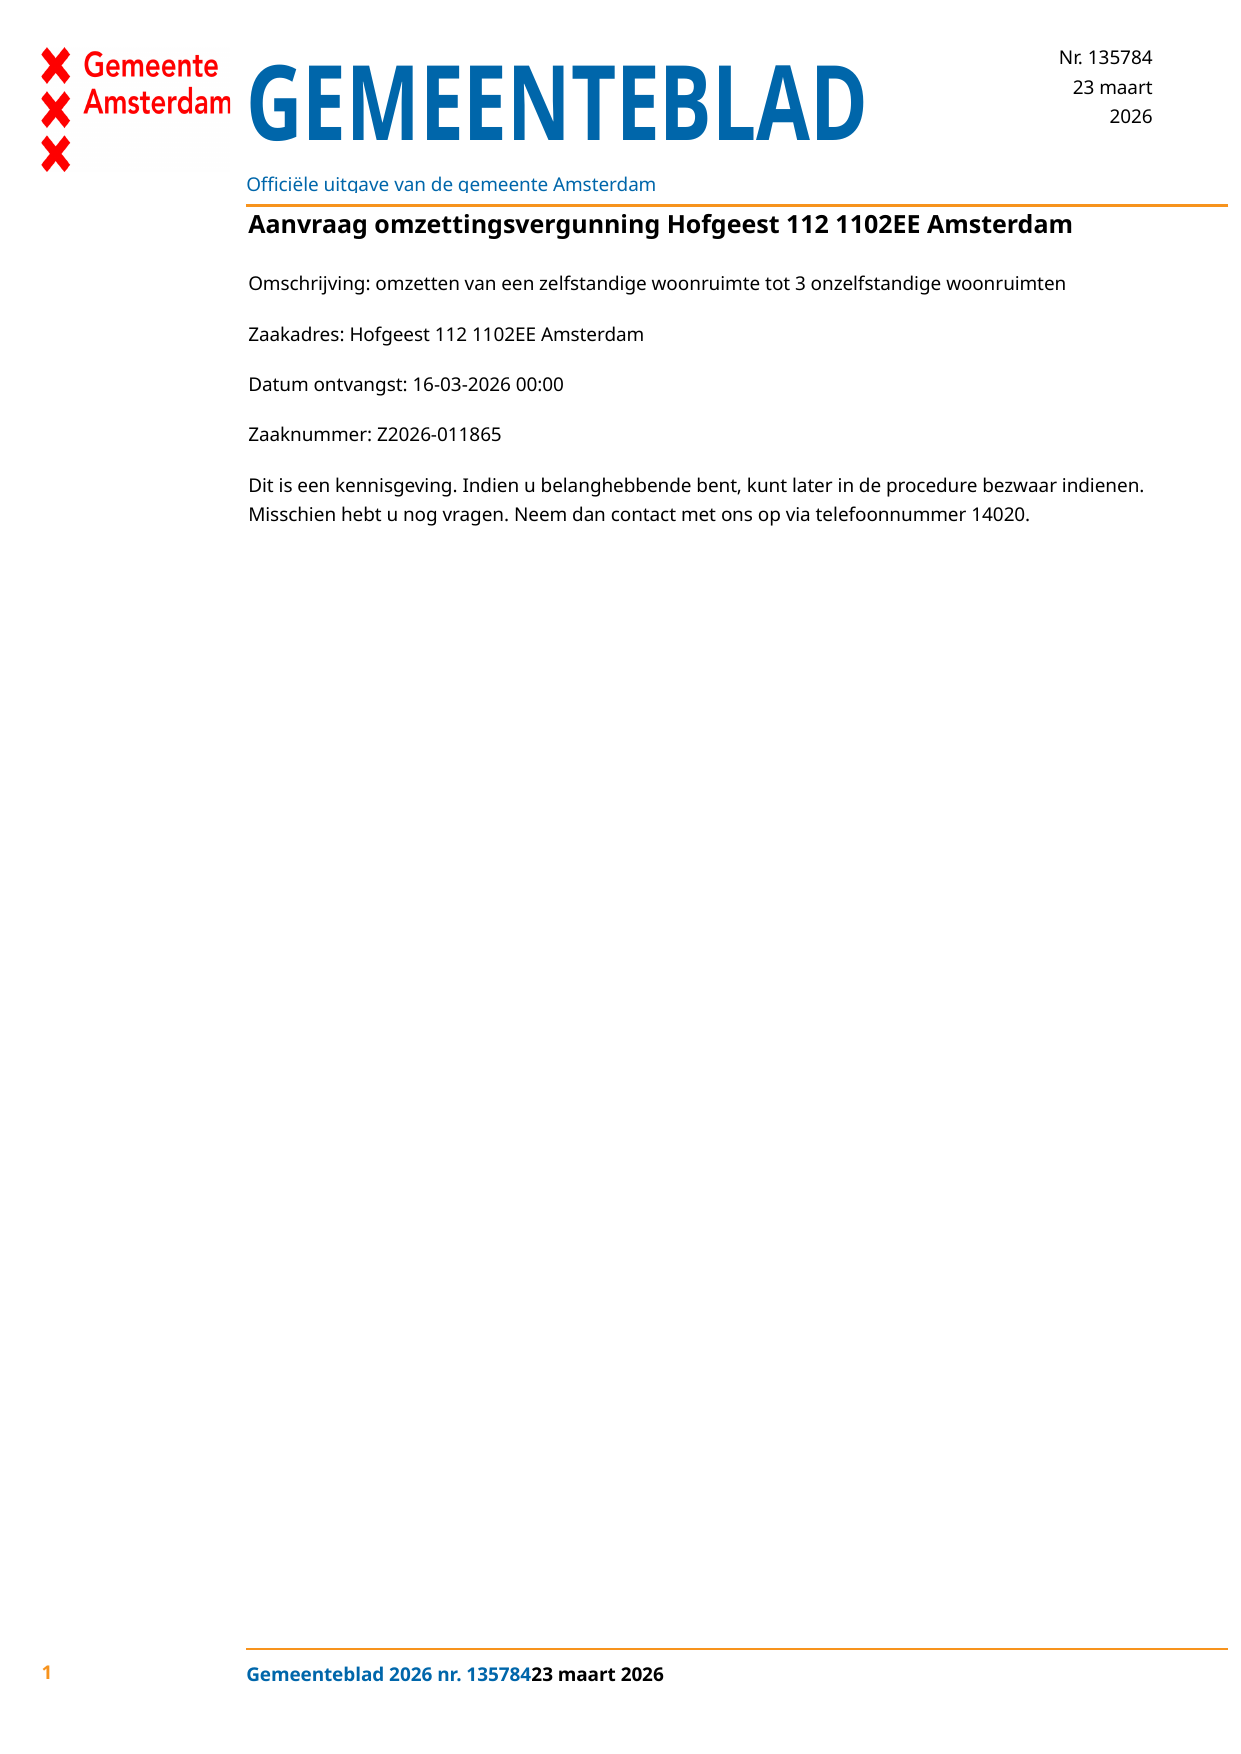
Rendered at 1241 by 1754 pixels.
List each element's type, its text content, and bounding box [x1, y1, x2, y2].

text Zaakadres: Hofgeest 112 1102EE Amsterdam [248, 321, 1152, 346]
text Omschrijving: omzetten van een zelfstandige woonruimte tot 3 onzelfstandige woonruimten [248, 270, 1152, 296]
text Zaaknummer: Z2026-011865 [248, 422, 1152, 447]
text Dit is een kennisgeving. Indien u belanghebbende bent, kunt later in de procedure bezwaar indienen. Misschien hebt u nog vragen. Neem dan contact met ons op via telefoonnummer 14020. [248, 472, 1152, 527]
text Datum ontvangst: 16-03-2026 00:00 [248, 371, 1152, 397]
text Aanvraag omzettingsvergunning Hofgeest 112 1102EE Amsterdam [248, 207, 1152, 241]
picture [41, 47, 231, 172]
